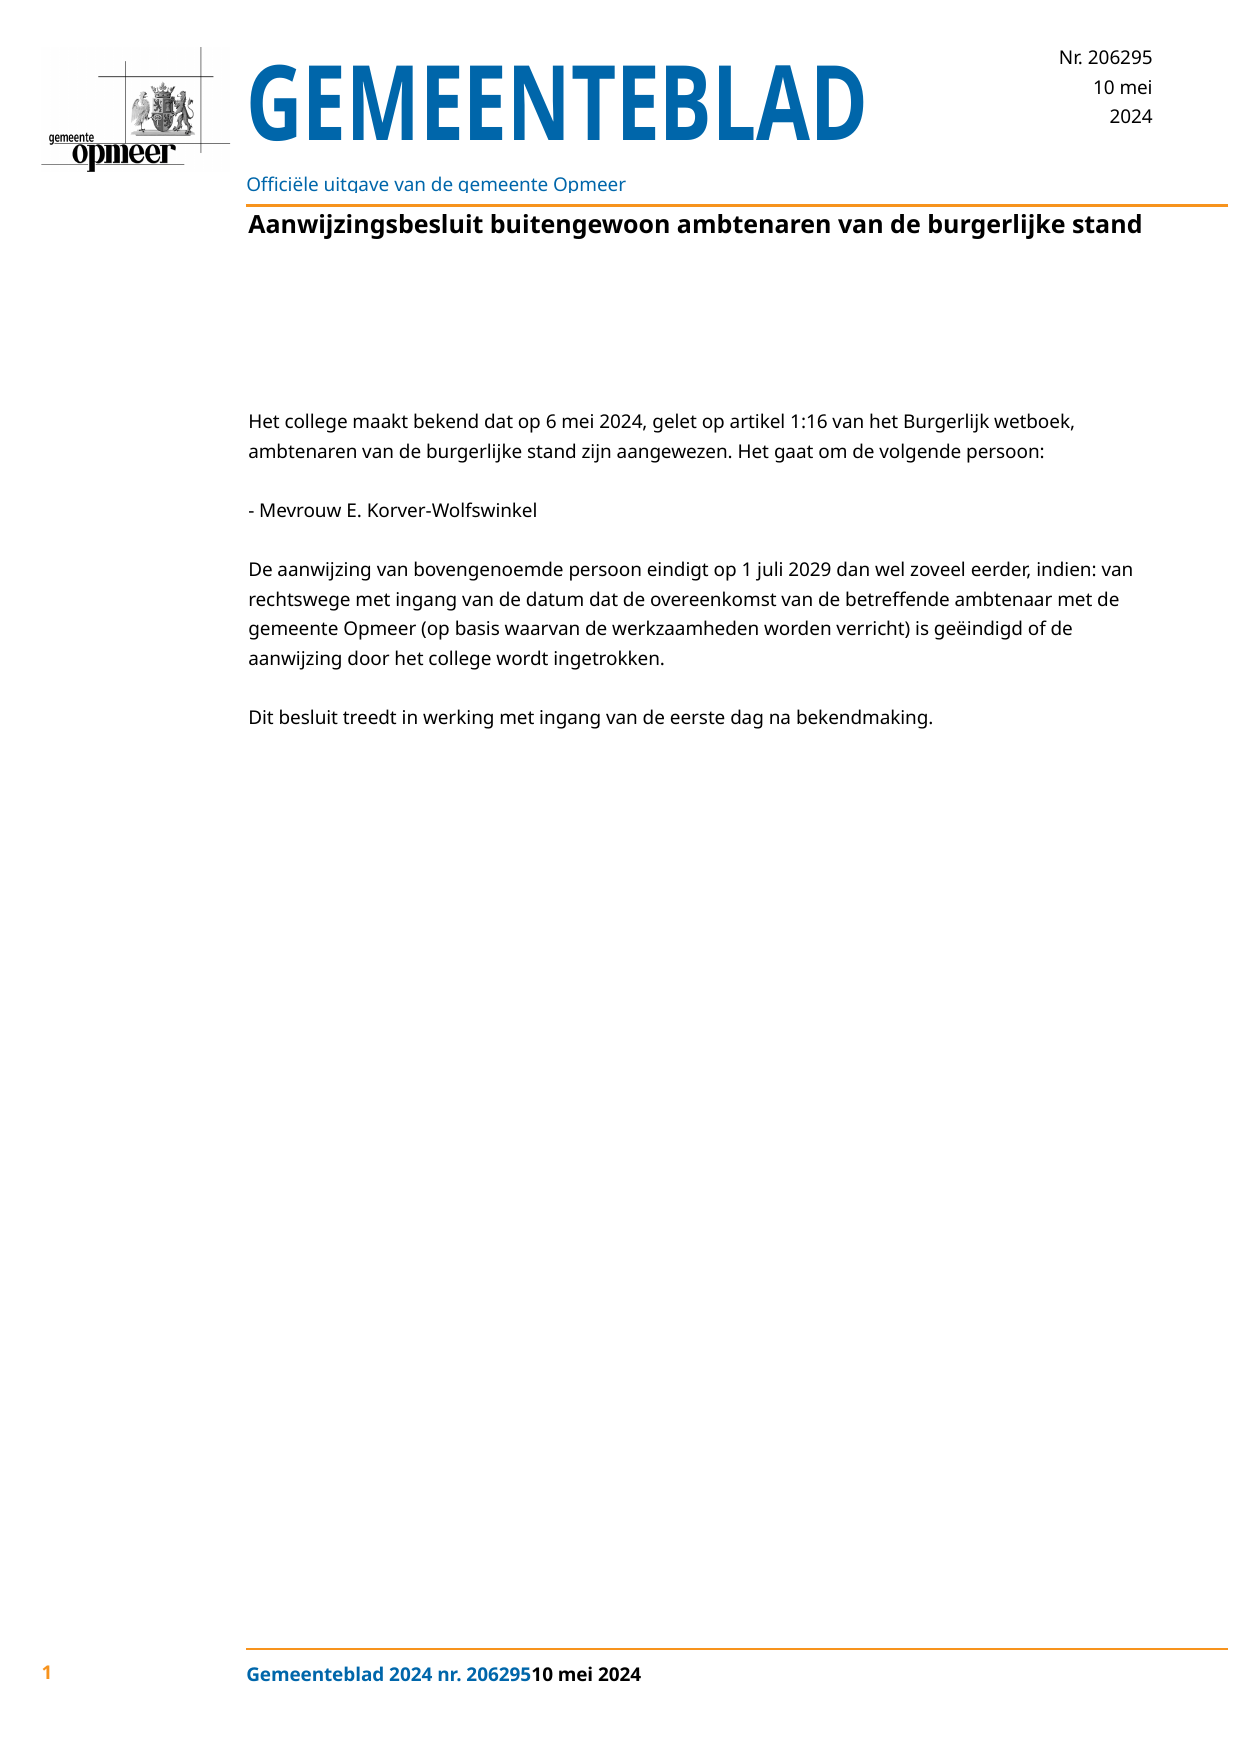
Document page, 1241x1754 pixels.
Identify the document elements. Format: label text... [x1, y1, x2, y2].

text Het college maakt bekend dat op 6 mei 2024, gelet op artikel 1:16 van het Burgerlijk wetboek, ambtenaren van de burgerlijke stand zijn aangewezen. Het gaat om de volgende persoon: [248, 408, 1152, 464]
text Aanwijzingsbesluit buitengewoon ambtenaren van de burgerlijke stand [248, 207, 1152, 241]
text - Mevrouw E. Korver-Wolfswinkel [248, 497, 1152, 523]
text De aanwijzing van bovengenoemde persoon eindigt op 1 juli 2029 dan wel zoveel eerder, indien: van rechtswege met ingang van de datum dat de overeenkomst van de betreffende ambtenaar met de gemeente Opmeer (op basis waarvan de werkzaamheden worden verricht) is geëindigd of de aanwijzing door het college wordt ingetrokken. [248, 556, 1152, 671]
text Dit besluit treedt in werking met ingang van de eerste dag na bekendmaking. [248, 704, 1152, 730]
picture [41, 47, 231, 172]
